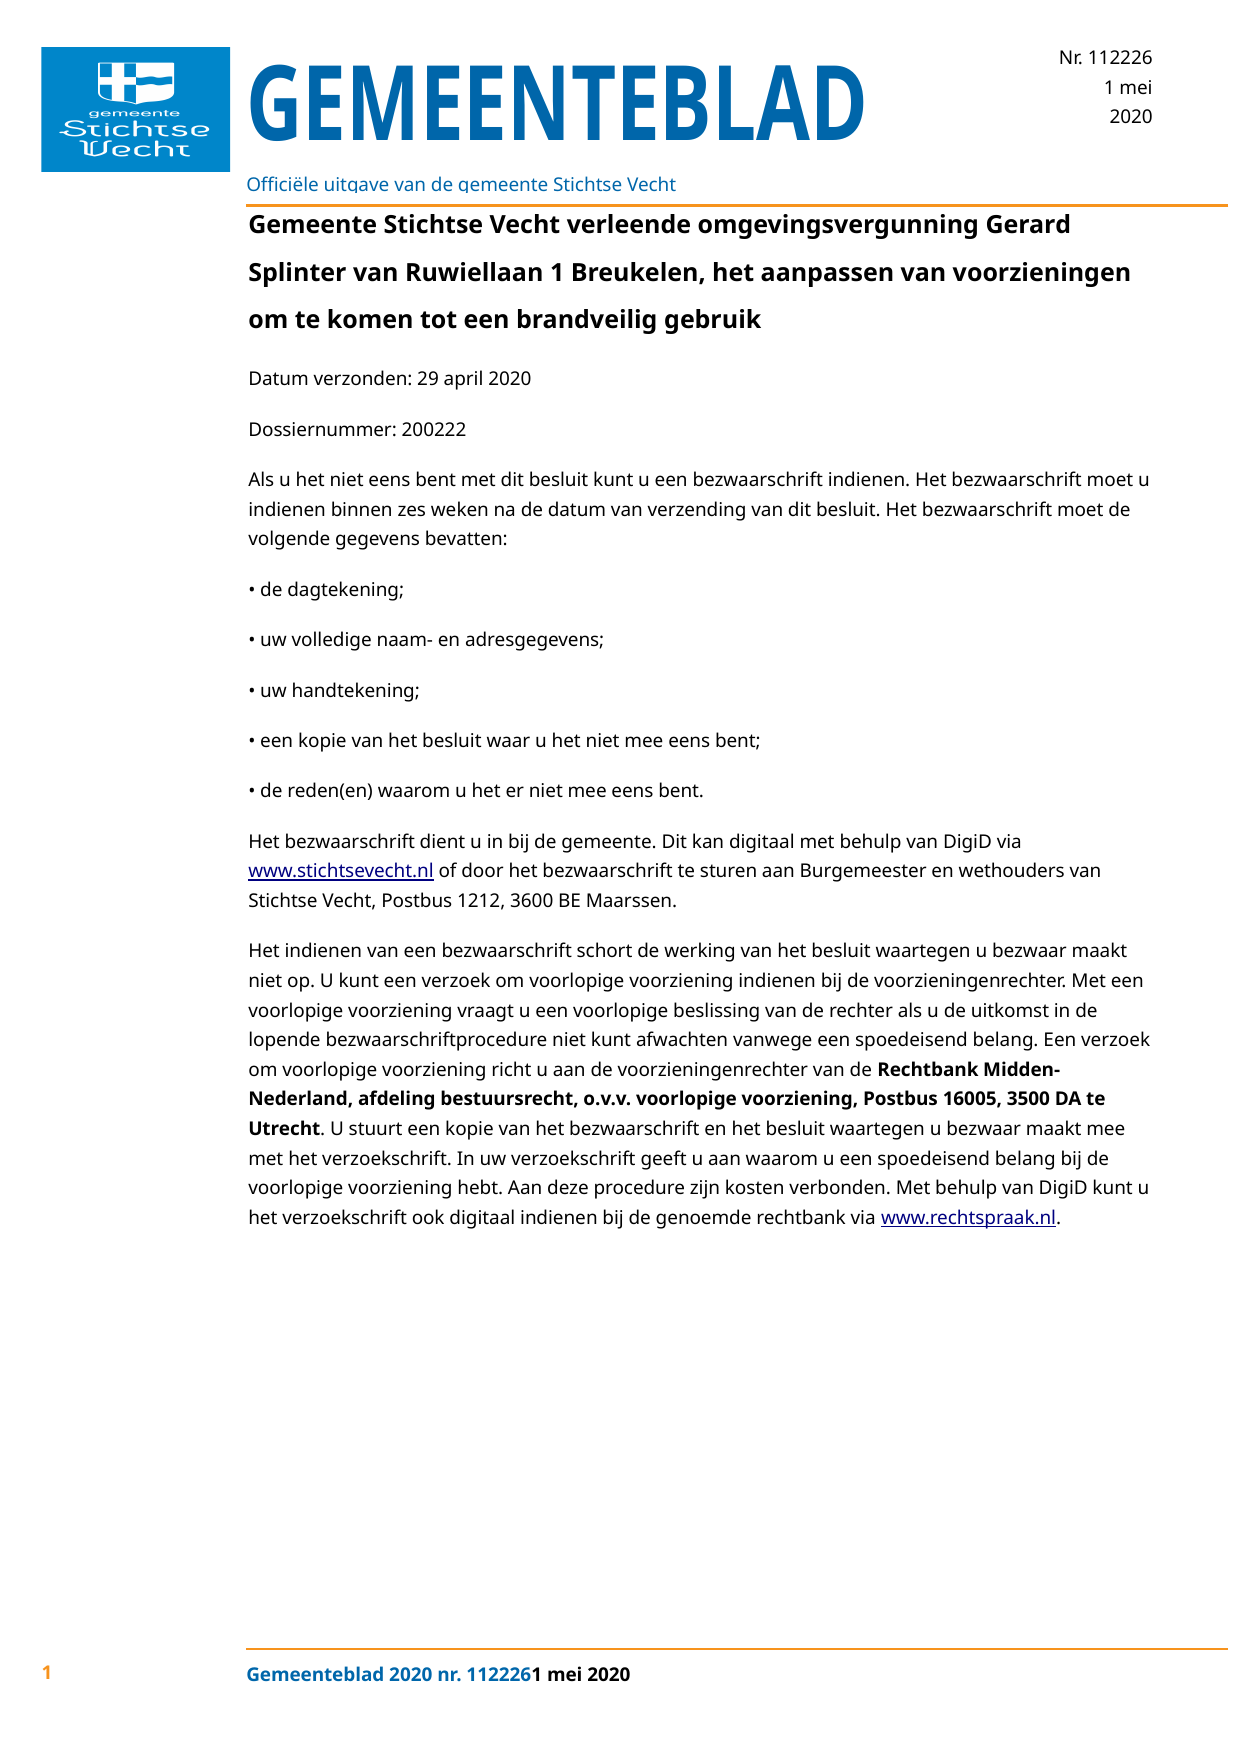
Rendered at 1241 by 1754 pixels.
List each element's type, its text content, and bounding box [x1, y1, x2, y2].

text • de dagtekening; [248, 576, 1152, 602]
text Het indienen van een bezwaarschrift schort de werking van het besluit waartegen u bezwaar maakt niet op. U kunt een verzoek om voorlopige voorziening indienen bij de voorzieningenrechter. Met een voorlopige voorziening vraagt u een voorlopige beslissing van de rechter als u de uitkomst in de lopende bezwaarschriftprocedure niet kunt afwachten vanwege een spoedeisend belang. Een verzoek om voorlopige voorziening richt u aan de voorzieningenrechter van de Rechtbank Midden-Nederland, afdeling bestuursrecht, o.v.v. voorlopige voorziening, Postbus 16005, 3500 DA te Utrecht. U stuurt een kopie van het bezwaarschrift en het besluit waartegen u bezwaar maakt mee met het verzoekschrift. In uw verzoekschrift geeft u aan waarom u een spoedeisend belang bij de voorlopige voorziening hebt. Aan deze procedure zijn kosten verbonden. Met behulp van DigiD kunt u het verzoekschrift ook digitaal indienen bij de genoemde rechtbank via www.rechtspraak.nl. [248, 938, 1152, 1229]
text Het bezwaarschrift dient u in bij de gemeente. Dit kan digitaal met behulp van DigiD via www.stichtsevecht.nl of door het bezwaarschrift te sturen aan Burgemeester en wethouders van Stichtse Vecht, Postbus 1212, 3600 BE Maarssen. [248, 828, 1152, 913]
picture [137, 63, 174, 103]
text • uw handtekening; [248, 677, 1152, 702]
text Dossiernummer: 200222 [248, 416, 1152, 442]
text Datum verzonden: 29 april 2020 [248, 366, 1152, 391]
text • een kopie van het besluit waar u het niet mee eens bent; [248, 727, 1152, 753]
text • de reden(en) waarom u het er niet mee eens bent. [248, 778, 1152, 803]
text Als u het niet eens bent met dit besluit kunt u een bezwaarschrift indienen. Het bezwaarschrift moet u indienen binnen zes weken na de datum van verzending van dit besluit. Het bezwaarschrift moet de volgende gegevens bevatten: [248, 466, 1152, 551]
picture [99, 63, 135, 101]
text Gemeente Stichtse Vecht verleende omgevingsvergunning Gerard Splinter van Ruwiellaan 1 Breukelen, het aanpassen van voorzieningen om te komen tot een brandveilig gebruik [248, 207, 1152, 336]
text • uw volledige naam- en adresgegevens; [248, 626, 1152, 652]
